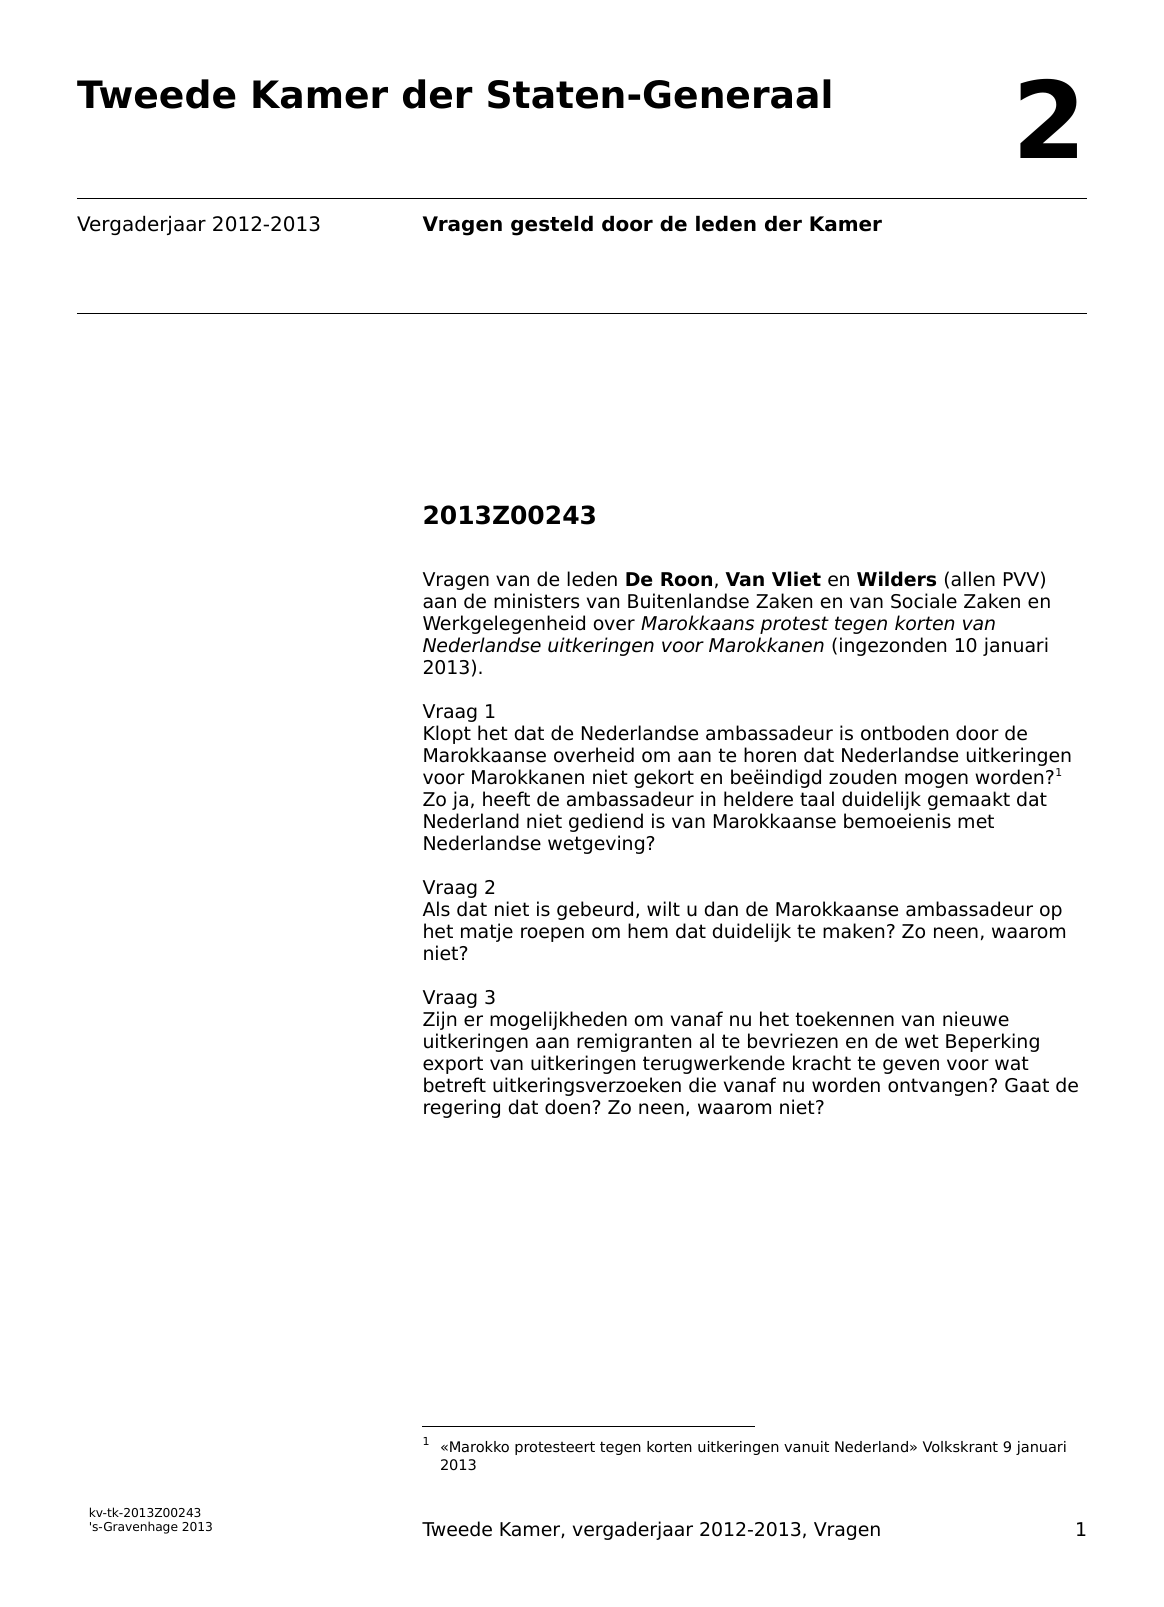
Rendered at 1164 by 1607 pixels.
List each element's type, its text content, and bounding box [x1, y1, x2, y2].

text 's-Gravenhage 2013 [88, 1520, 323, 1534]
text Zijn er mogelijkheden om vanaf nu het toekennen van nieuwe uitkeringen aan remigranten al te bevriezen en de wet Beperking export van uitkeringen terugwerkende kracht te geven voor wat betreft uitkeringsverzoeken die vanaf nu worden ontvangen? Gaat de regering dat doen? Zo neen, waarom niet? [422, 1009, 1087, 1119]
text Klopt het dat de Nederlandse ambassadeur is ontboden door de Marokkaanse overheid om aan te horen dat Nederlandse uitkeringen voor Marokkanen niet gekort en beëindigd zouden mogen worden? Zo ja, heeft de ambassadeur in heldere taal duidelijk gemaakt dat Nederland niet gediend is van Marokkaanse bemoeienis met Nederlandse wetgeving? [422, 723, 1087, 855]
text 2013Z00243 [422, 501, 1087, 531]
text Als dat niet is gebeurd, wilt u dan de Marokkaanse ambassadeur op het matje roepen om hem dat duidelijk te maken? Zo neen, waarom niet? [422, 899, 1087, 965]
text Vraag 2 [422, 877, 1087, 899]
text Vraag 3 [422, 987, 1087, 1009]
text Vragen van de leden De Roon, Van Vliet en Wilders (allen PVV) aan de ministers van Buitenlandse Zaken en van Sociale Zaken en Werkgelegenheid over Marokkaans protest tegen korten van Nederlandse uitkeringen voor Marokkanen (ingezonden 10 januari 2013). [422, 569, 1087, 679]
text kv-tk-2013Z00243 [88, 1506, 323, 1520]
table_cell Vragen gesteld door de leden der Kamer [422, 199, 1087, 313]
text «Marokko protesteert tegen korten uitkeringen vanuit Nederland» Volkskrant 9 januari 2013 [422, 1435, 1087, 1474]
table_cell Vergaderjaar 2012-2013 [77, 199, 422, 313]
table_header 2 [886, 59, 1087, 198]
text Vraag 1 [422, 701, 1087, 723]
table_header Tweede Kamer der Staten-Generaal [77, 59, 886, 198]
